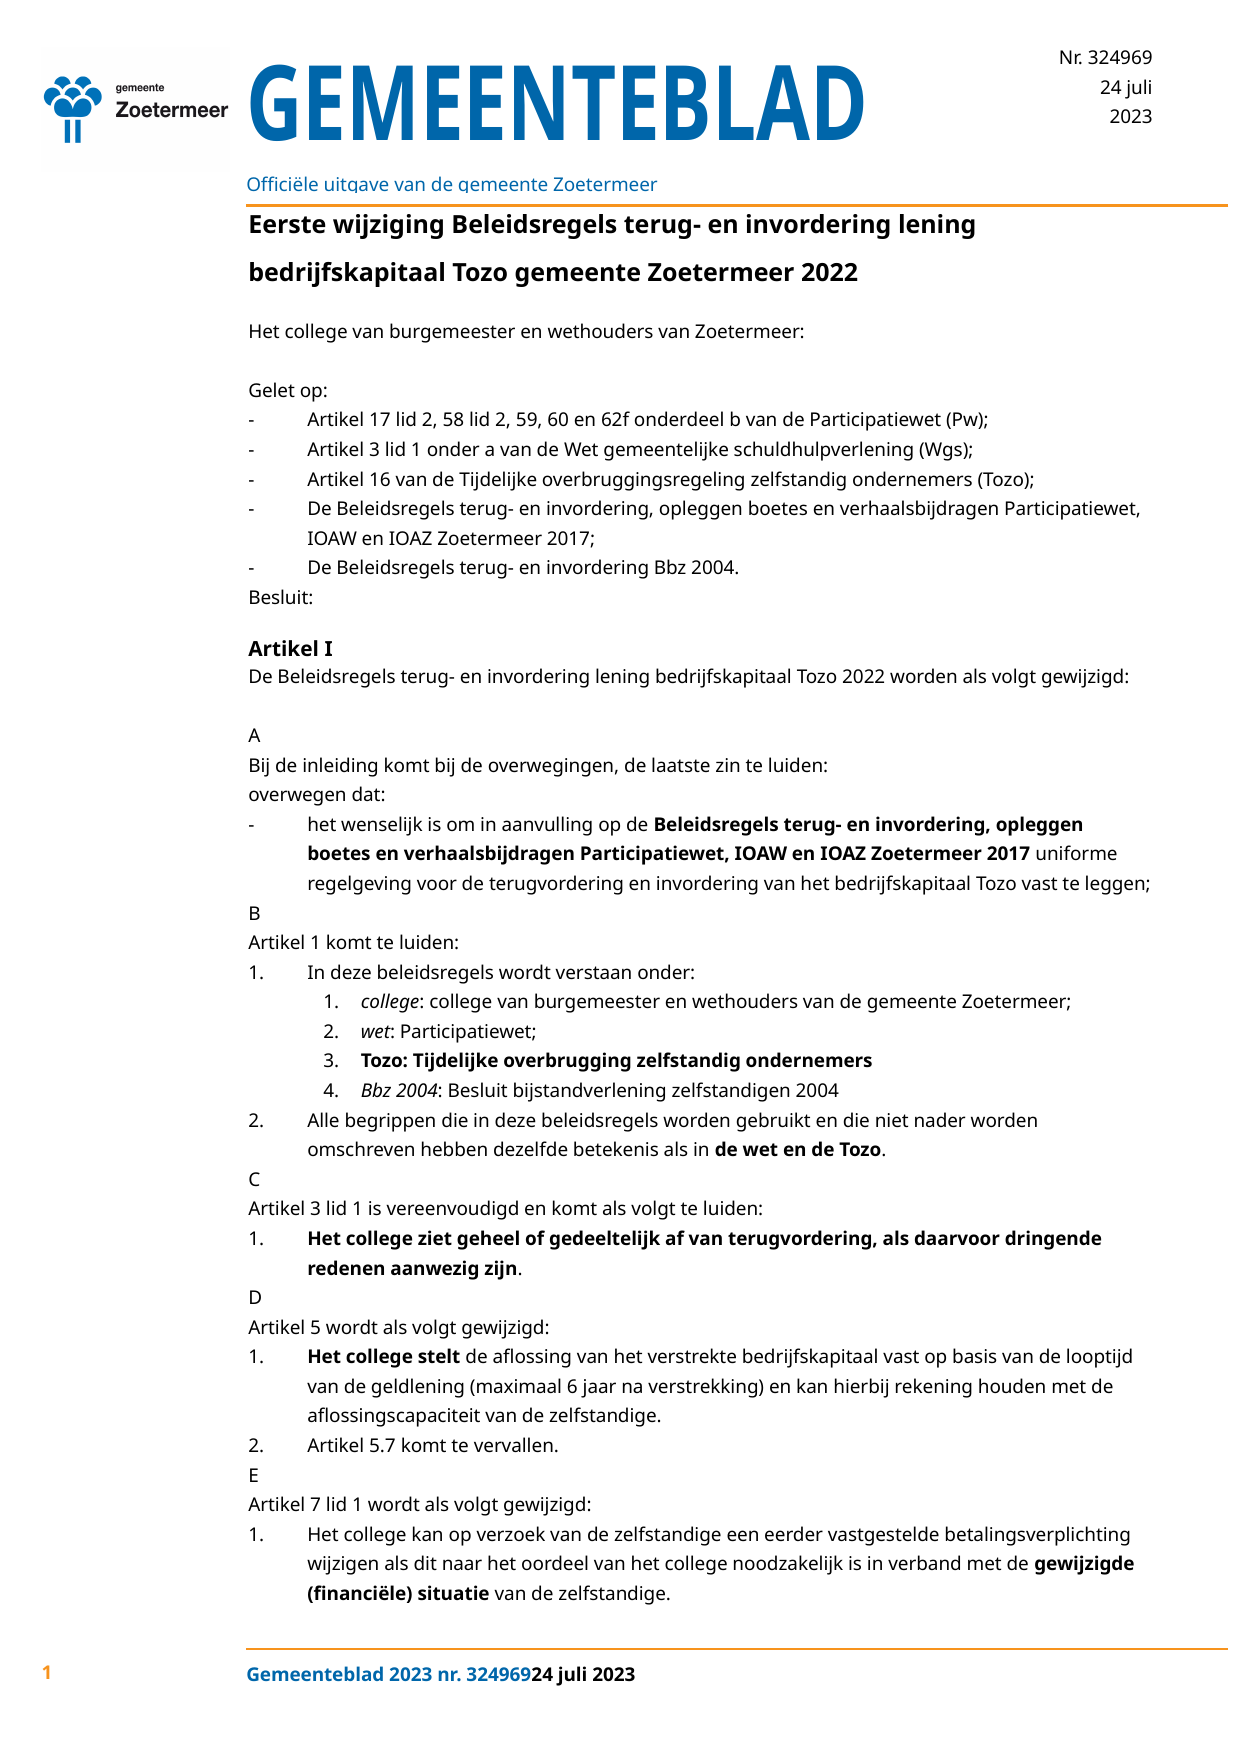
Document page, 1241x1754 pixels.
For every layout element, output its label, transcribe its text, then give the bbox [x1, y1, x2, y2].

text Gelet op: [248, 377, 1152, 403]
text Het college van burgemeester en wethouders van Zoetermeer: [248, 318, 1152, 344]
list wet: Participatiewet; [323, 1018, 1152, 1044]
list Tozo: Tijdelijke overbrugging zelfstandig ondernemers [323, 1048, 1152, 1073]
text overwegen dat: [248, 781, 1152, 807]
list Artikel 17 lid 2, 58 lid 2, 59, 60 en 62f onderdeel b van de Participatiewet (Pw); [248, 407, 1152, 432]
list De Beleidsregels terug- en invordering, opleggen boetes en verhaalsbijdragen Participatiewet, IOAW en IOAZ Zoetermeer 2017; [248, 495, 1152, 551]
list Het college kan op verzoek van de zelfstandige een eerder vastgestelde betalingsverplichting wijzigen als dit naar het oordeel van het college noodzakelijk is in verband met de gewijzigde (financiële) situatie van de zelfstandige. [248, 1521, 1152, 1606]
text Artikel 5 wordt als volgt gewijzigd: [248, 1314, 1152, 1339]
list Het college ziet geheel of gedeeltelijk af van terugvordering, als daarvoor dringende redenen aanwezig zijn. [248, 1225, 1152, 1280]
text Besluit: [248, 584, 1152, 610]
text B [248, 900, 1152, 925]
list Het college stelt de aflossing van het verstrekte bedrijfskapitaal vast op basis van de looptijd van de geldlening (maximaal 6 jaar na verstrekking) en kan hierbij rekening houden met de aflossingscapaciteit van de zelfstandige. [248, 1343, 1152, 1428]
text Bij de inleiding komt bij de overwegingen, de laatste zin te luiden: [248, 752, 1152, 777]
list De Beleidsregels terug- en invordering Bbz 2004. [248, 554, 1152, 580]
text Artikel 1 komt te luiden: [248, 929, 1152, 955]
text De Beleidsregels terug- en invordering lening bedrijfskapitaal Tozo 2022 worden als volgt gewijzigd: [248, 663, 1152, 689]
text Artikel 7 lid 1 wordt als volgt gewijzigd: [248, 1491, 1152, 1517]
text E [248, 1462, 1152, 1487]
list Artikel 16 van de Tijdelijke overbruggingsregeling zelfstandig ondernemers (Tozo); [248, 466, 1152, 492]
list Alle begrippen die in deze beleidsregels worden gebruikt en die niet nader worden omschreven hebben dezelfde betekenis als in de wet en de Tozo. [248, 1107, 1152, 1162]
text C [248, 1166, 1152, 1192]
list Artikel 3 lid 1 onder a van de Wet gemeentelijke schuldhulpverlening (Wgs); [248, 436, 1152, 462]
list Bbz 2004: Besluit bijstandverlening zelfstandigen 2004 [323, 1077, 1152, 1103]
text Eerste wijziging Beleidsregels terug- en invordering lening bedrijfskapitaal Tozo gemeente Zoetermeer 2022 [248, 207, 1152, 288]
list het wenselijk is om in aanvulling op de Beleidsregels terug- en invordering, opleggen boetes en verhaalsbijdragen Participatiewet, IOAW en IOAZ Zoetermeer 2017 uniforme regelgeving voor de terugvordering en invordering van het bedrijfskapitaal Tozo vast te leggen; [248, 811, 1152, 896]
picture [41, 47, 231, 172]
text Artikel 3 lid 1 is vereenvoudigd en komt als volgt te luiden: [248, 1196, 1152, 1221]
text A [248, 722, 1152, 748]
list Artikel 5.7 komt te vervallen. [248, 1432, 1152, 1458]
text Artikel I [248, 634, 1152, 663]
list college: college van burgemeester en wethouders van de gemeente Zoetermeer; [323, 988, 1152, 1014]
text D [248, 1284, 1152, 1310]
list In deze beleidsregels wordt verstaan onder: [248, 959, 1152, 984]
